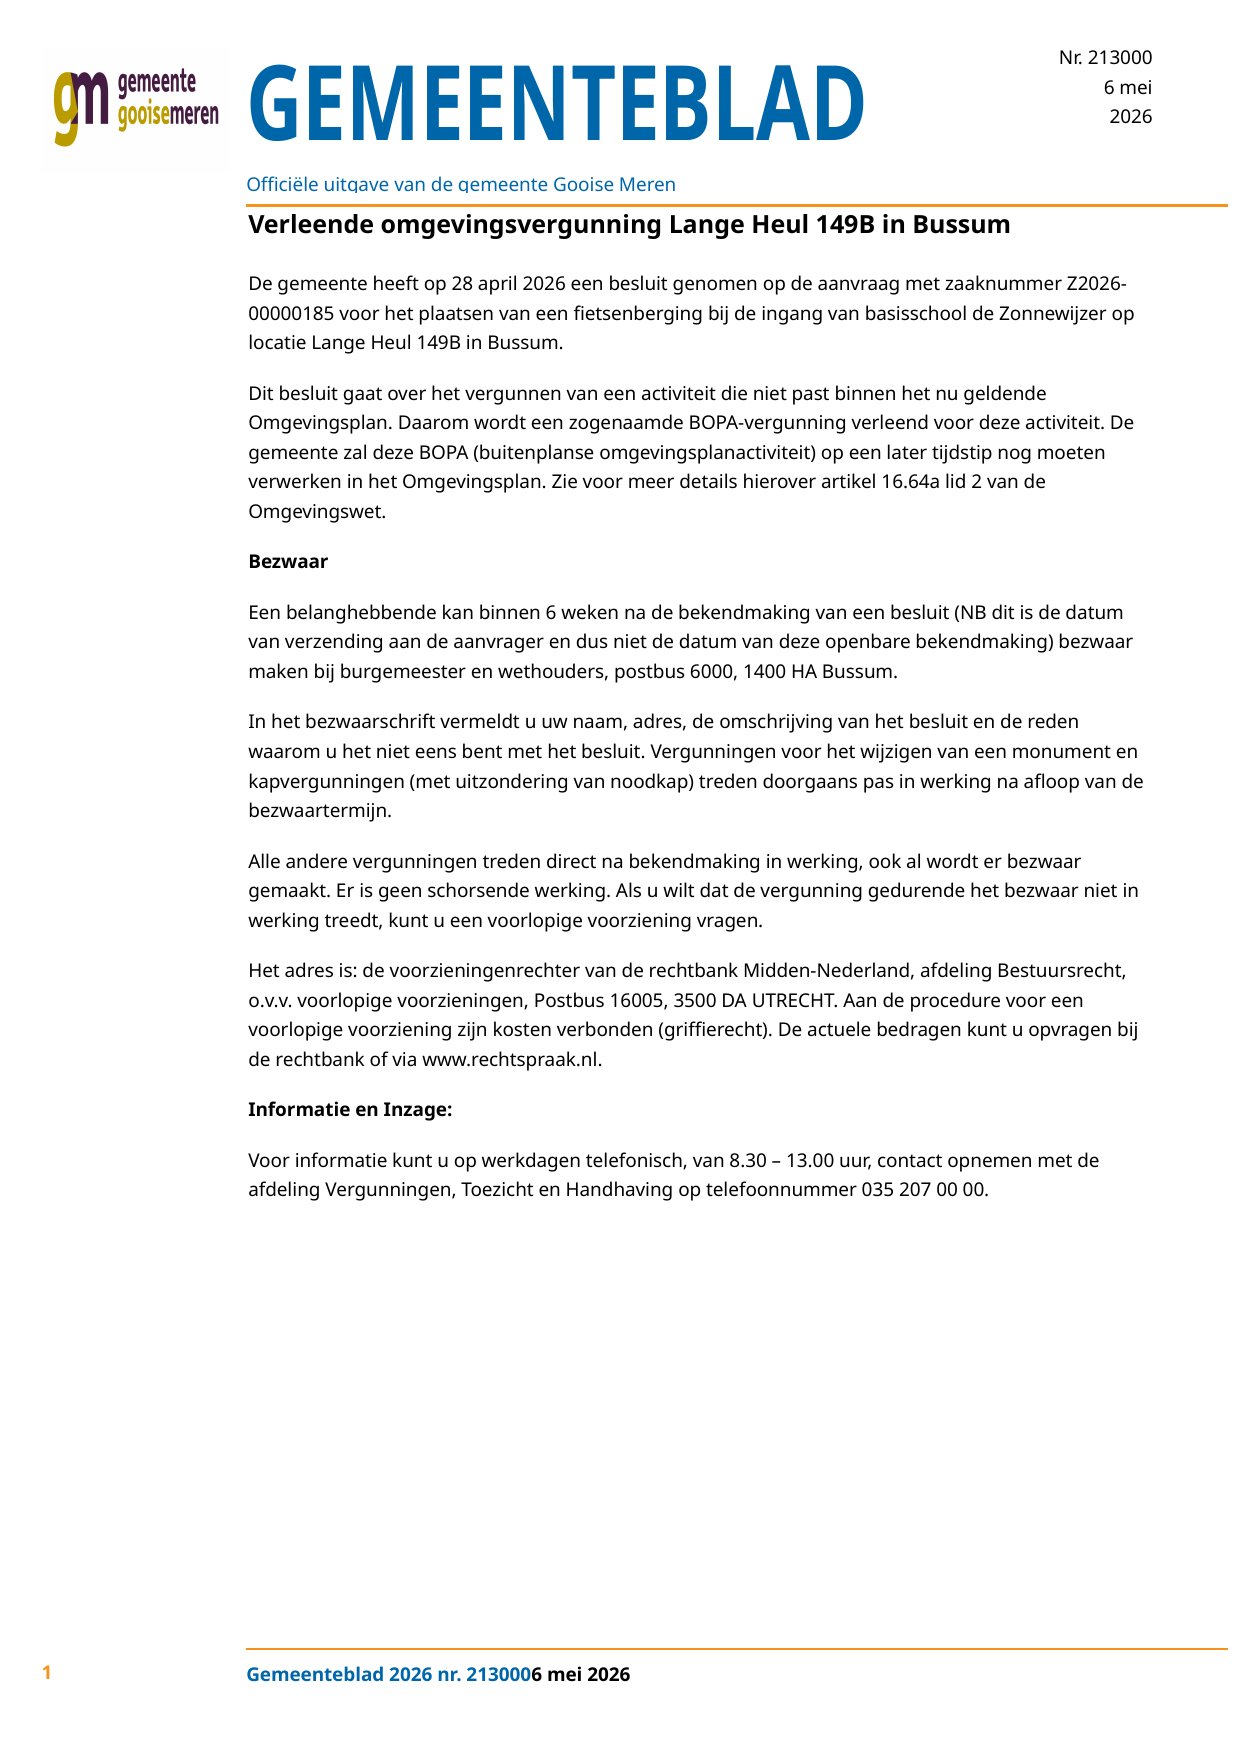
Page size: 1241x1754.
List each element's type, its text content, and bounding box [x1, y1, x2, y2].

text Dit besluit gaat over het vergunnen van een activiteit die niet past binnen het nu geldende Omgevingsplan. Daarom wordt een zogenaamde BOPA-vergunning verleend voor deze activiteit. De gemeente zal deze BOPA (buitenplanse omgevingsplanactiviteit) op een later tijdstip nog moeten verwerken in het Omgevingsplan. Zie voor meer details hierover artikel 16.64a lid 2 van de Omgevingswet. [248, 380, 1152, 524]
text Voor informatie kunt u op werkdagen telefonisch, van 8.30 – 13.00 uur, contact opnemen met de afdeling Vergunningen, Toezicht en Handhaving op telefoonnummer 035 207 00 00. [248, 1147, 1152, 1202]
text De gemeente heeft op 28 april 2026 een besluit genomen op de aanvraag met zaaknummer Z2026-00000185 voor het plaatsen van een fietsenberging bij de ingang van basisschool de Zonnewijzer op locatie Lange Heul 149B in Bussum. [248, 270, 1152, 355]
text Verleende omgevingsvergunning Lange Heul 149B in Bussum [248, 207, 1152, 241]
text Bezwaar [248, 549, 1152, 574]
text Alle andere vergunningen treden direct na bekendmaking in werking, ook al wordt er bezwaar gemaakt. Er is geen schorsende werking. Als u wilt dat de vergunning gedurende het bezwaar niet in werking treedt, kunt u een voorlopige voorziening vragen. [248, 848, 1152, 933]
text Een belanghebbende kan binnen 6 weken na de bekendmaking van een besluit (NB dit is de datum van verzending aan de aanvrager en dus niet de datum van deze openbare bekendmaking) bezwaar maken bij burgemeester en wethouders, postbus 6000, 1400 HA Bussum. [248, 599, 1152, 684]
picture [41, 47, 231, 172]
text In het bezwaarschrift vermeldt u uw naam, adres, de omschrijving van het besluit en de reden waarom u het niet eens bent met het besluit. Vergunningen voor het wijzigen van een monument en kapvergunningen (met uitzondering van noodkap) treden doorgaans pas in werking na afloop van de bezwaartermijn. [248, 709, 1152, 823]
text Informatie en Inzage: [248, 1097, 1152, 1122]
text Het adres is: de voorzieningenrechter van de rechtbank Midden-Nederland, afdeling Bestuursrecht, o.v.v. voorlopige voorzieningen, Postbus 16005, 3500 DA UTRECHT. Aan de procedure voor een voorlopige voorziening zijn kosten verbonden (griffierecht). De actuele bedragen kunt u opvragen bij de rechtbank of via www.rechtspraak.nl. [248, 957, 1152, 1072]
